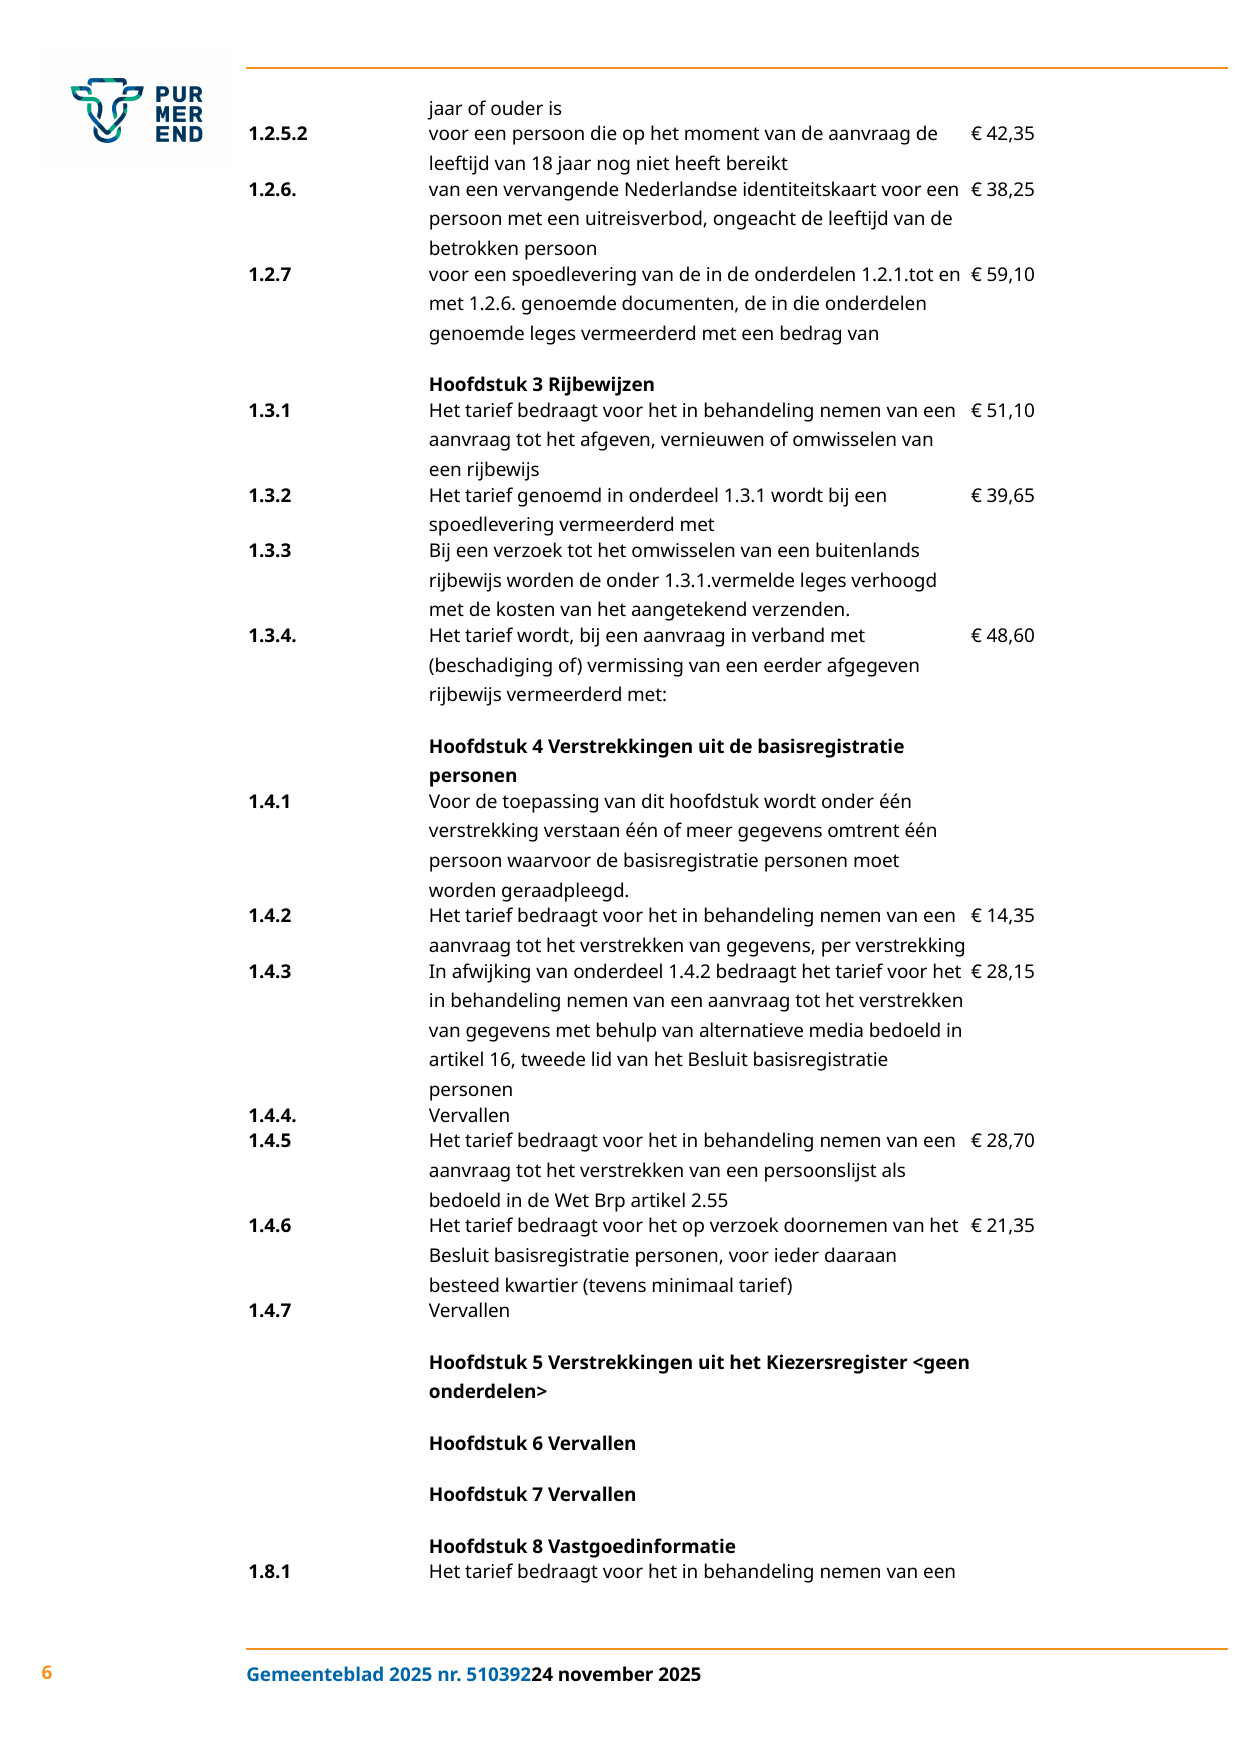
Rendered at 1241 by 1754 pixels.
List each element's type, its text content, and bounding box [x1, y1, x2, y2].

table_cell [248, 1481, 429, 1507]
table_cell [248, 707, 429, 733]
table_cell [971, 1533, 1152, 1559]
table_cell [248, 1507, 429, 1533]
table_cell Vervallen [429, 1298, 971, 1323]
table_cell [248, 1456, 429, 1481]
table_cell € 42,35 [971, 121, 1152, 176]
table_cell Hoofdstuk 7 Vervallen [429, 1481, 971, 1507]
table_cell € 51,10 [971, 397, 1152, 482]
table_cell Hoofdstuk 8 Vastgoedinformatie [429, 1533, 971, 1559]
table_cell € 59,10 [971, 261, 1152, 346]
table_cell Voor de toepassing van dit hoofdstuk wordt onder één verstrekking verstaan één of meer gegevens omtrent één persoon waarvoor de basisregistratie personen moet worden geraadpleegd. [429, 788, 971, 903]
table_cell Bij een verzoek tot het omwisselen van een buitenlands rijbewijs worden de onder 1.3.1.vermelde leges verhoogd met de kosten van het aangetekend verzenden. [429, 537, 971, 622]
table_cell [248, 1404, 429, 1430]
table_cell 1.2.6. [248, 176, 429, 261]
table_cell Het tarief bedraagt voor het in behandeling nemen van een [429, 1559, 971, 1584]
table_cell jaar of ouder is [429, 95, 971, 121]
table_cell € 38,25 [971, 176, 1152, 261]
table_cell 1.4.6 [248, 1213, 429, 1297]
table_cell [248, 733, 429, 788]
table_cell € 14,35 [971, 903, 1152, 958]
table_cell 1.8.1 [248, 1559, 429, 1584]
table_cell € 39,65 [971, 482, 1152, 537]
table_cell € 28,15 [971, 958, 1152, 1102]
table_cell [971, 95, 1152, 121]
table_cell In afwijking van onderdeel 1.4.2 bedraagt het tarief voor het in behandeling nemen van een aanvraag tot het verstrekken van gegevens met behulp van alternatieve media bedoeld in artikel 16, tweede lid van het Besluit basisregistratie personen [429, 958, 971, 1102]
table_cell Het tarief genoemd in onderdeel 1.3.1 wordt bij een spoedlevering vermeerderd met [429, 482, 971, 537]
table_cell [971, 1404, 1152, 1430]
table_cell € 48,60 [971, 622, 1152, 707]
table_cell [971, 788, 1152, 903]
table_cell [248, 1533, 429, 1559]
table_cell [248, 1349, 429, 1404]
table_cell [971, 346, 1152, 371]
table_cell [429, 707, 971, 733]
table_cell 1.4.3 [248, 958, 429, 1102]
table_cell 1.4.4. [248, 1102, 429, 1128]
table_cell [248, 1430, 429, 1456]
table_cell Hoofdstuk 6 Vervallen [429, 1430, 971, 1456]
table_cell 1.2.5.2 [248, 121, 429, 176]
table_cell [971, 1349, 1152, 1404]
table_cell 1.2.7 [248, 261, 429, 346]
table_cell [971, 733, 1152, 788]
table_cell Hoofdstuk 4 Verstrekkingen uit de basisregistratie personen [429, 733, 971, 788]
table_cell Het tarief bedraagt voor het in behandeling nemen van een aanvraag tot het verstrekken van gegevens, per verstrekking [429, 903, 971, 958]
table_cell [971, 1430, 1152, 1456]
table_cell [429, 1323, 971, 1349]
table_cell [971, 1102, 1152, 1128]
table_cell [971, 1559, 1152, 1584]
table_cell [248, 371, 429, 397]
table_cell € 21,35 [971, 1213, 1152, 1297]
table_cell Het tarief bedraagt voor het op verzoek doornemen van het Besluit basisregistratie personen, voor ieder daaraan besteed kwartier (tevens minimaal tarief) [429, 1213, 971, 1297]
table_cell 1.4.1 [248, 788, 429, 903]
table_cell voor een persoon die op het moment van de aanvraag de leeftijd van 18 jaar nog niet heeft bereikt [429, 121, 971, 176]
table_cell Het tarief bedraagt voor het in behandeling nemen van een aanvraag tot het verstrekken van een persoonslijst als bedoeld in de Wet Brp artikel 2.55 [429, 1128, 971, 1213]
table_cell van een vervangende Nederlandse identiteitskaart voor een persoon met een uitreisverbod, ongeacht de leeftijd van de betrokken persoon [429, 176, 971, 261]
table_cell Hoofdstuk 3 Rijbewijzen [429, 371, 971, 397]
table_cell [971, 537, 1152, 622]
table_cell voor een spoedlevering van de in de onderdelen 1.2.1.tot en met 1.2.6. genoemde documenten, de in die onderdelen genoemde leges vermeerderd met een bedrag van [429, 261, 971, 346]
table_cell [971, 371, 1152, 397]
table_cell 1.3.3 [248, 537, 429, 622]
table_cell [248, 346, 429, 371]
table_cell [971, 1323, 1152, 1349]
table_cell Hoofdstuk 5 Verstrekkingen uit het Kiezersregister <geen onderdelen> [429, 1349, 971, 1404]
picture [41, 47, 231, 172]
table_cell Vervallen [429, 1102, 971, 1128]
table_cell [429, 1404, 971, 1430]
table_cell [429, 346, 971, 371]
table_cell [971, 707, 1152, 733]
table_cell 1.4.7 [248, 1298, 429, 1323]
table_cell 1.3.1 [248, 397, 429, 482]
table_cell € 28,70 [971, 1128, 1152, 1213]
table_cell 1.4.5 [248, 1128, 429, 1213]
table_cell 1.3.2 [248, 482, 429, 537]
table_cell [971, 1507, 1152, 1533]
table_cell [248, 95, 429, 121]
table_cell [248, 1323, 429, 1349]
table_cell [429, 1507, 971, 1533]
table_cell 1.3.4. [248, 622, 429, 707]
table_cell [971, 1298, 1152, 1323]
table_cell [971, 1481, 1152, 1507]
table_cell Het tarief wordt, bij een aanvraag in verband met (beschadiging of) vermissing van een eerder afgegeven rijbewijs vermeerderd met: [429, 622, 971, 707]
table_cell [971, 1456, 1152, 1481]
table_cell 1.4.2 [248, 903, 429, 958]
table_cell Het tarief bedraagt voor het in behandeling nemen van een aanvraag tot het afgeven, vernieuwen of omwisselen van een rijbewijs [429, 397, 971, 482]
table_cell [429, 1456, 971, 1481]
